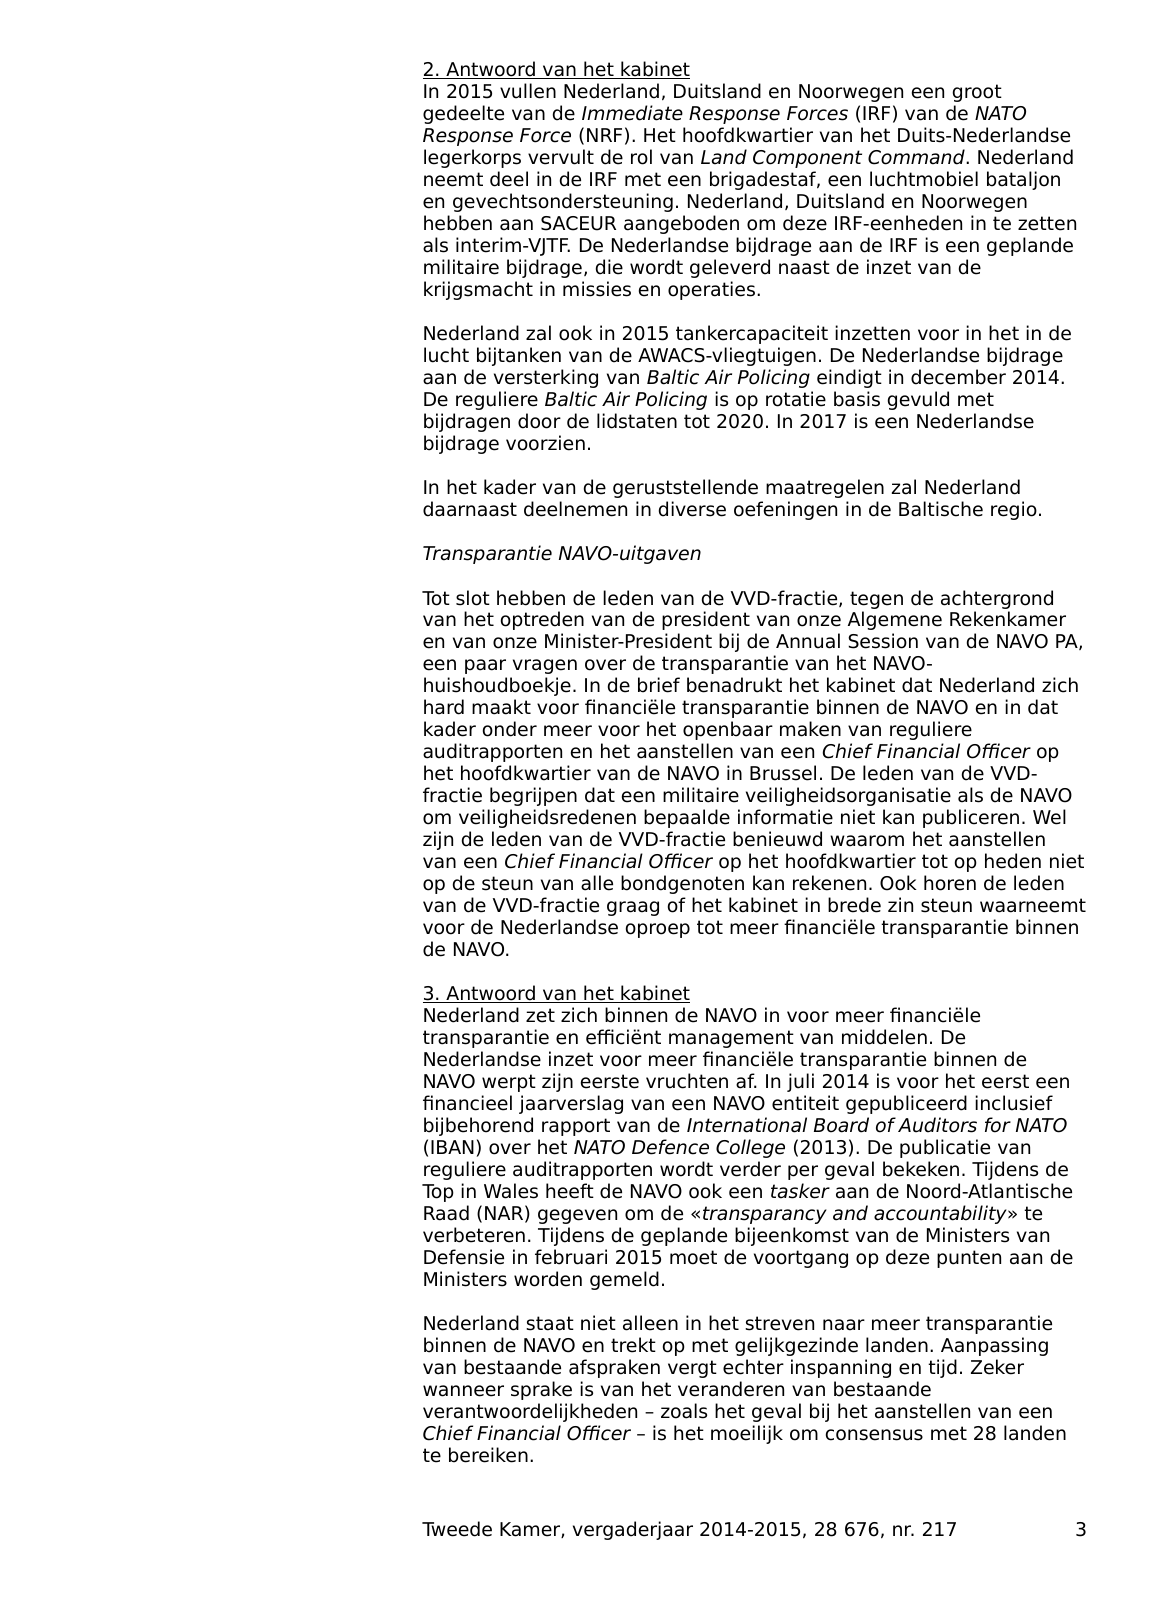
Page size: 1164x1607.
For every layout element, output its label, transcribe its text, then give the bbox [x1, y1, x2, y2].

text 3. Antwoord van het kabinet [422, 983, 1087, 1005]
text In 2015 vullen Nederland, Duitsland en Noorwegen een groot gedeelte van de Immediate Response Forces (IRF) van de NATO Response Force (NRF). Het hoofdkwartier van het Duits-Nederlandse legerkorps vervult de rol van Land Component Command. Nederland neemt deel in de IRF met een brigadestaf, een luchtmobiel bataljon en gevechtsondersteuning. Nederland, Duitsland en Noorwegen hebben aan SACEUR aangeboden om deze IRF-eenheden in te zetten als interim-VJTF. De Nederlandse bijdrage aan de IRF is een geplande militaire bijdrage, die wordt geleverd naast de inzet van de krijgsmacht in missies en operaties. [422, 81, 1087, 301]
text Nederland zet zich binnen de NAVO in voor meer financiële transparantie en efficiënt management van middelen. De Nederlandse inzet voor meer financiële transparantie binnen de NAVO werpt zijn eerste vruchten af. In juli 2014 is voor het eerst een financieel jaarverslag van een NAVO entiteit gepubliceerd inclusief bijbehorend rapport van de International Board of Auditors for NATO (IBAN) over het NATO Defence College (2013). De publicatie van reguliere auditrapporten wordt verder per geval bekeken. Tijdens de Top in Wales heeft de NAVO ook een tasker aan de Noord-Atlantische Raad (NAR) gegeven om de «transparancy and accountability» te verbeteren. Tijdens de geplande bijeenkomst van de Ministers van Defensie in februari 2015 moet de voortgang op deze punten aan de Ministers worden gemeld. [422, 1005, 1087, 1291]
text Tot slot hebben de leden van de VVD-fractie, tegen de achtergrond van het optreden van de president van onze Algemene Rekenkamer en van onze Minister-President bij de Annual Session van de NAVO PA, een paar vragen over de transparantie van het NAVO-huishoudboekje. In de brief benadrukt het kabinet dat Nederland zich hard maakt voor financiële transparantie binnen de NAVO en in dat kader onder meer voor het openbaar maken van reguliere auditrapporten en het aanstellen van een Chief Financial Officer op het hoofdkwartier van de NAVO in Brussel. De leden van de VVD-fractie begrijpen dat een militaire veiligheidsorganisatie als de NAVO om veiligheidsredenen bepaalde informatie niet kan publiceren. Wel zijn de leden van de VVD-fractie benieuwd waarom het aanstellen van een Chief Financial Officer op het hoofdkwartier tot op heden niet op de steun van alle bondgenoten kan rekenen. Ook horen de leden van de VVD-fractie graag of het kabinet in brede zin steun waarneemt voor de Nederlandse oproep tot meer financiële transparantie binnen de NAVO. [422, 587, 1087, 961]
text Nederland staat niet alleen in het streven naar meer transparantie binnen de NAVO en trekt op met gelijkgezinde landen. Aanpassing van bestaande afspraken vergt echter inspanning en tijd. Zeker wanneer sprake is van het veranderen van bestaande verantwoordelijkheden – zoals het geval bij het aanstellen van een Chief Financial Officer – is het moeilijk om consensus met 28 landen te bereiken. [422, 1313, 1087, 1467]
text 2. Antwoord van het kabinet [422, 59, 1087, 81]
text Nederland zal ook in 2015 tankercapaciteit inzetten voor in het in de lucht bijtanken van de AWACS-vliegtuigen. De Nederlandse bijdrage aan de versterking van Baltic Air Policing eindigt in december 2014. De reguliere Baltic Air Policing is op rotatie basis gevuld met bijdragen door de lidstaten tot 2020. In 2017 is een Nederlandse bijdrage voorzien. [422, 323, 1087, 455]
text In het kader van de geruststellende maatregelen zal Nederland daarnaast deelnemen in diverse oefeningen in de Baltische regio. [422, 477, 1087, 521]
subtitle Transparantie NAVO-uitgaven [422, 543, 1087, 565]
